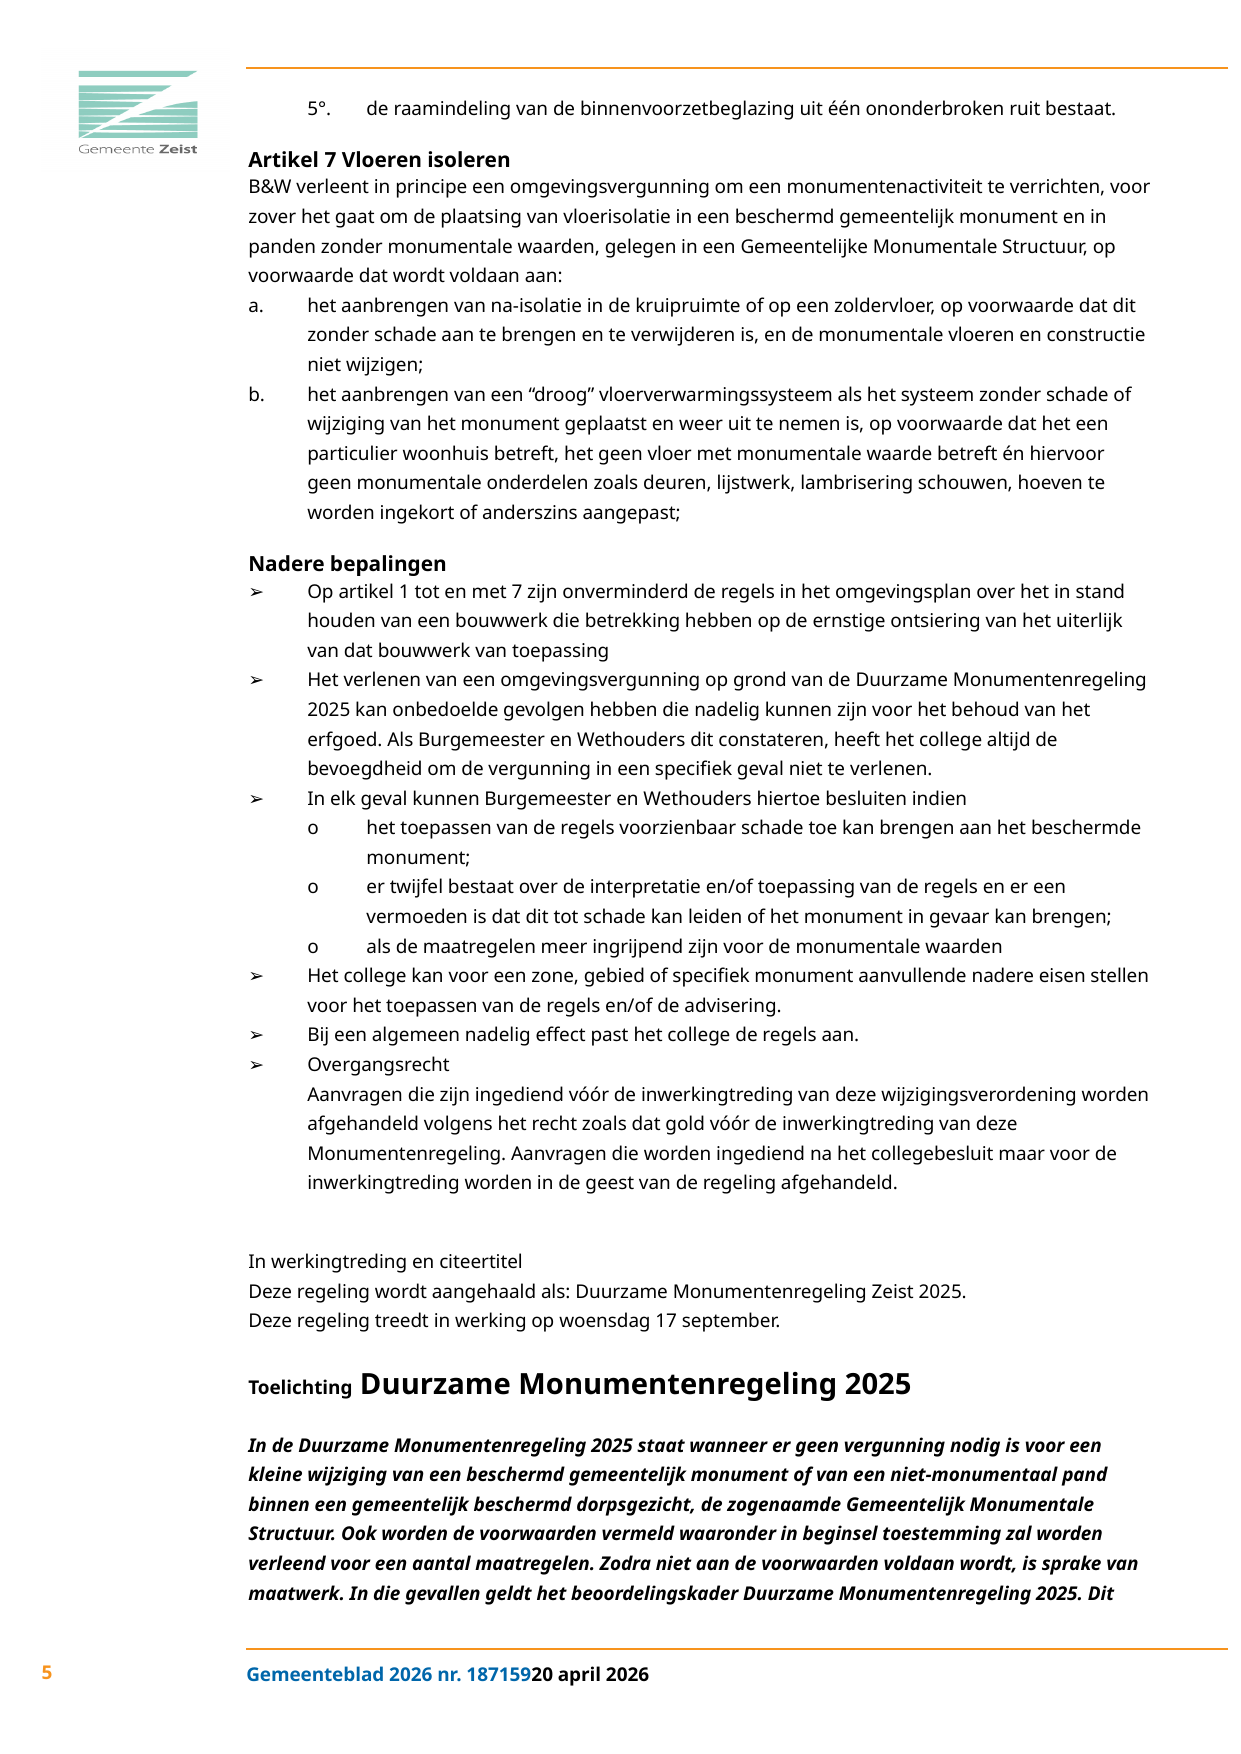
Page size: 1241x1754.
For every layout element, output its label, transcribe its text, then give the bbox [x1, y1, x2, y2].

list het aanbrengen van na-isolatie in de kruipruimte of op een zoldervloer, op voorwaarde dat dit zonder schade aan te brengen en te verwijderen is, en de monumentale vloeren en constructie niet wijzigen; [248, 292, 1152, 377]
list als de maatregelen meer ingrijpend zijn voor de monumentale waarden [307, 933, 1152, 959]
text In de Duurzame Monumentenregeling 2025 staat wanneer er geen vergunning nodig is voor een kleine wijziging van een beschermd gemeentelijk monument of van een niet-monumentaal pand binnen een gemeentelijk beschermd dorpsgezicht, de zogenaamde Gemeentelijk Monumentale Structuur. Ook worden de voorwaarden vermeld waaronder in beginsel toestemming zal worden verleend voor een aantal maatregelen. Zodra niet aan de voorwaarden voldaan wordt, is sprake van maatwerk. In die gevallen geldt het beoordelingskader Duurzame Monumentenregeling 2025. Dit [248, 1432, 1152, 1605]
text Toelichting Duurzame Monumentenregeling 2025 [248, 1363, 1152, 1403]
text Nadere bepalingen [248, 549, 1152, 578]
text Deze regeling wordt aangehaald als: Duurzame Monumentenregeling Zeist 2025. [248, 1278, 1152, 1304]
text In werkingtreding en citeertitel [248, 1248, 1152, 1274]
list Bij een algemeen nadelig effect past het college de regels aan. [248, 1022, 1152, 1047]
text B&W verleent in principe een omgevingsvergunning om een monumentenactiviteit te verrichten, voor zover het gaat om de plaatsing van vloerisolatie in een beschermd gemeentelijk monument en in panden zonder monumentale waarden, gelegen in een Gemeentelijke Monumentale Structuur, op voorwaarde dat wordt voldaan aan: [248, 174, 1152, 288]
list het aanbrengen van een “droog” vloerverwarmingssysteem als het systeem zonder schade of wijziging van het monument geplaatst en weer uit te nemen is, op voorwaarde dat het een particulier woonhuis betreft, het geen vloer met monumentale waarde betreft én hiervoor geen monumentale onderdelen zoals deuren, lijstwerk, lambrisering schouwen, hoeven te worden ingekort of anderszins aangepast; [248, 381, 1152, 525]
list Aanvragen die zijn ingediend vóór de inwerkingtreding van deze wijzigingsverordening worden afgehandeld volgens het recht zoals dat gold vóór de inwerkingtreding van deze Monumentenregeling. Aanvragen die worden ingediend na het collegebesluit maar voor de inwerkingtreding worden in de geest van de regeling afgehandeld. [248, 1081, 1152, 1195]
picture [41, 47, 231, 172]
list Het verlenen van een omgevingsvergunning op grond van de Duurzame Monumentenregeling 2025 kan onbedoelde gevolgen hebben die nadelig kunnen zijn voor het behoud van het erfgoed. Als Burgemeester en Wethouders dit constateren, heeft het college altijd de bevoegdheid om de vergunning in een specifiek geval niet te verlenen. [248, 667, 1152, 781]
list Op artikel 1 tot en met 7 zijn onverminderd de regels in het omgevingsplan over het in stand houden van een bouwwerk die betrekking hebben op de ernstige ontsiering van het uiterlijk van dat bouwwerk van toepassing [248, 578, 1152, 663]
list Het college kan voor een zone, gebied of specifiek monument aanvullende nadere eisen stellen voor het toepassen van de regels en/of de advisering. [248, 962, 1152, 1018]
list Overgangsrecht [248, 1051, 1152, 1077]
text Deze regeling treedt in werking op woensdag 17 september. [248, 1308, 1152, 1333]
list In elk geval kunnen Burgemeester en Wethouders hiertoe besluiten indien [248, 785, 1152, 811]
text Artikel 7 Vloeren isoleren [248, 145, 1152, 174]
list het toepassen van de regels voorzienbaar schade toe kan brengen aan het beschermde monument; [307, 814, 1152, 870]
list de raamindeling van de binnenvoorzetbeglazing uit één ononderbroken ruit bestaat. [307, 95, 1152, 121]
list er twijfel bestaat over de interpretatie en/of toepassing van de regels en er een vermoeden is dat dit tot schade kan leiden of het monument in gevaar kan brengen; [307, 874, 1152, 929]
